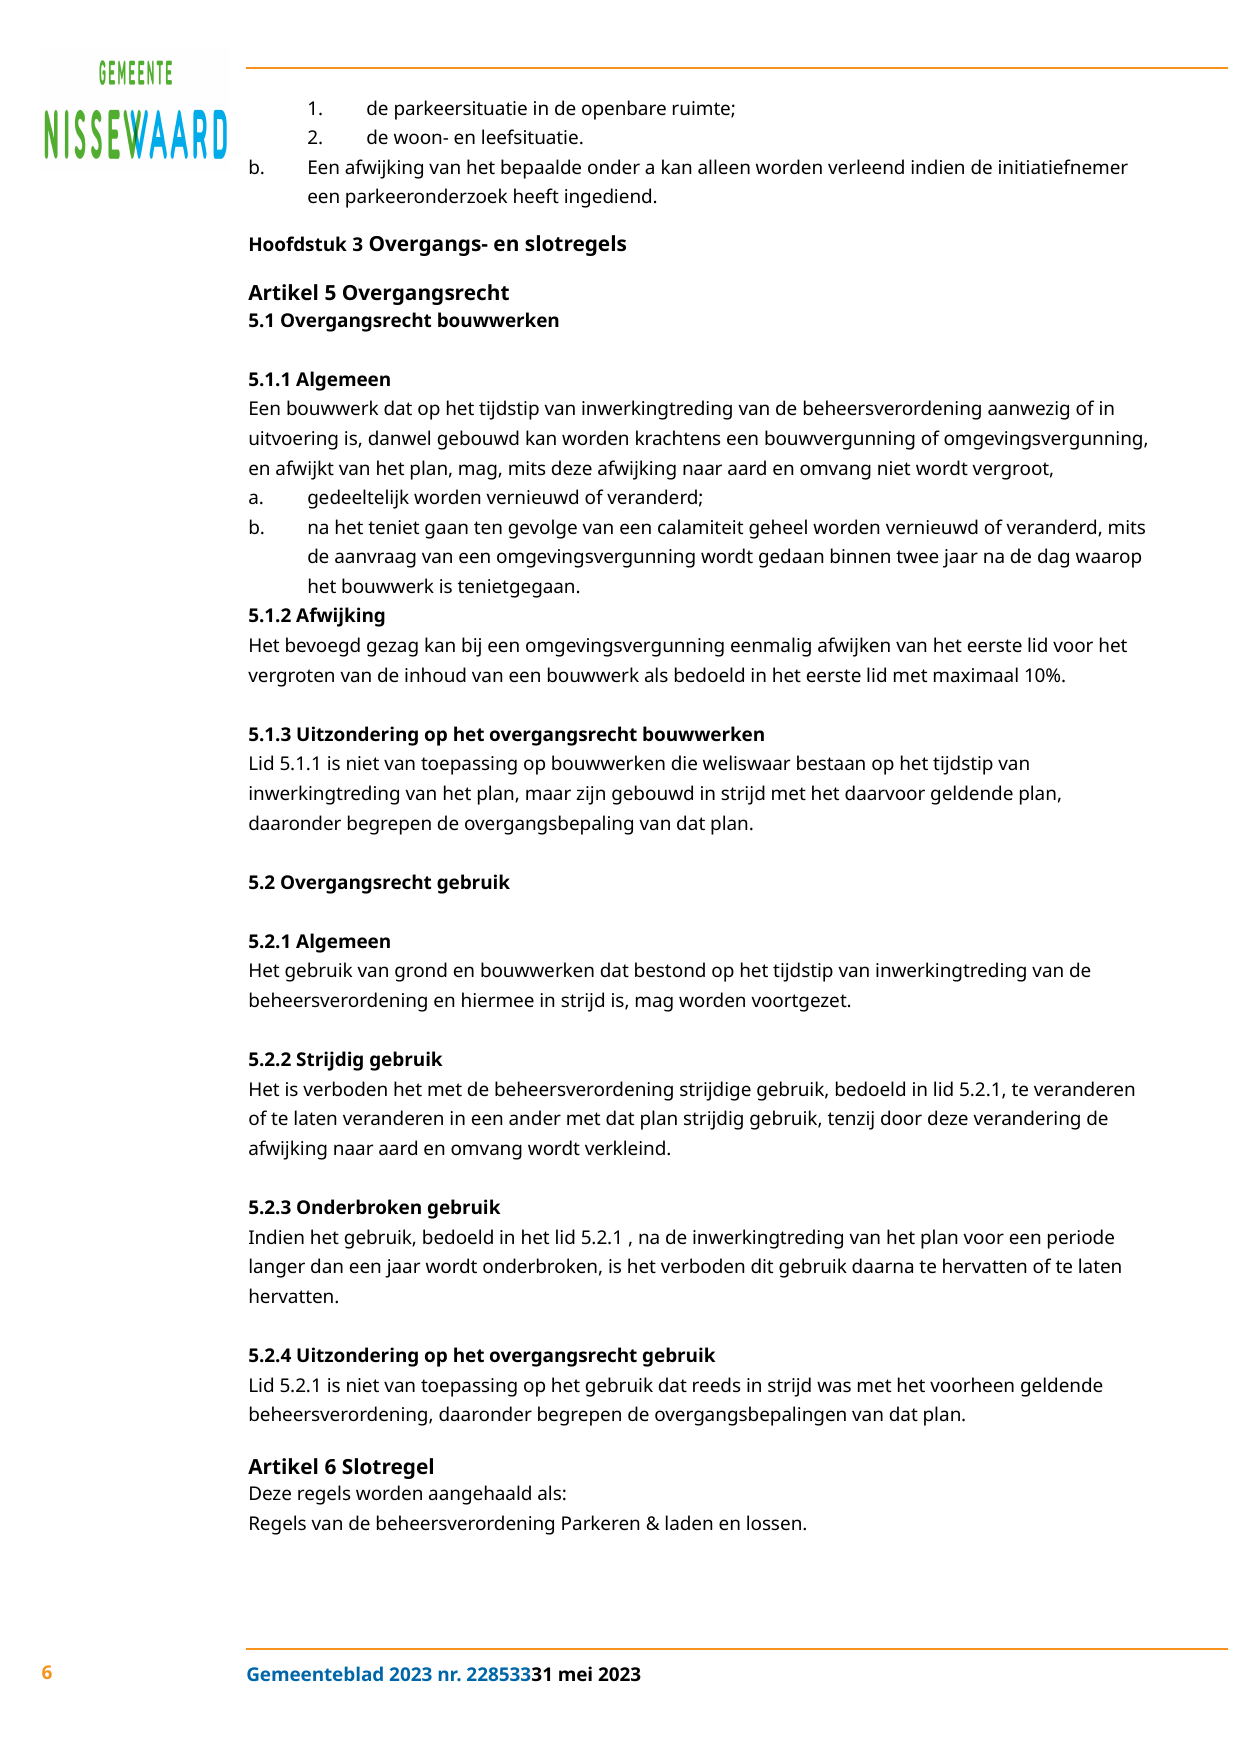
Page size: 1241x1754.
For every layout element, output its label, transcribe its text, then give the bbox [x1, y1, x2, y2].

text Het is verboden het met de beheersverordening strijdige gebruik, bedoeld in lid 5.2.1, te veranderen of te laten veranderen in een ander met dat plan strijdig gebruik, tenzij door deze verandering de afwijking naar aard en omvang wordt verkleind. [248, 1076, 1152, 1161]
list de woon- en leefsituatie. [307, 124, 1152, 150]
text 5.2.3 Onderbroken gebruik [248, 1194, 1152, 1220]
list gedeeltelijk worden vernieuwd of veranderd; [248, 484, 1152, 510]
text Het bevoegd gezag kan bij een omgevingsvergunning eenmalig afwijken van het eerste lid voor het vergroten van de inhoud van een bouwwerk als bedoeld in het eerste lid met maximaal 10%. [248, 632, 1152, 688]
text Het gebruik van grond en bouwwerken dat bestond op het tijdstip van inwerkingtreding van de beheersverordening en hiermee in strijd is, mag worden voortgezet. [248, 958, 1152, 1013]
text Een bouwwerk dat op het tijdstip van inwerkingtreding van de beheersverordening aanwezig of in uitvoering is, danwel gebouwd kan worden krachtens een bouwvergunning of omgevingsvergunning, en afwijkt van het plan, mag, mits deze afwijking naar aard en omvang niet wordt vergroot, [248, 396, 1152, 481]
text 5.2.1 Algemeen [248, 928, 1152, 954]
text Artikel 5 Overgangsrecht [248, 278, 1152, 307]
list na het teniet gaan ten gevolge van een calamiteit geheel worden vernieuwd of veranderd, mits de aanvraag van een omgevingsvergunning wordt gedaan binnen twee jaar na de dag waarop het bouwwerk is tenietgegaan. [248, 514, 1152, 599]
picture [41, 47, 231, 172]
text Hoofdstuk 3 Overgangs- en slotregels [248, 229, 1152, 258]
text Deze regels worden aangehaald als: [248, 1480, 1152, 1506]
text 5.1.1 Algemeen [248, 366, 1152, 392]
text Lid 5.2.1 is niet van toepassing op het gebruik dat reeds in strijd was met het voorheen geldende beheersverordening, daaronder begrepen de overgangsbepalingen van dat plan. [248, 1372, 1152, 1427]
text Indien het gebruik, bedoeld in het lid 5.2.1 , na de inwerkingtreding van het plan voor een periode langer dan een jaar wordt onderbroken, is het verboden dit gebruik daarna te hervatten of te laten hervatten. [248, 1224, 1152, 1309]
text 5.1 Overgangsrecht bouwwerken [248, 307, 1152, 333]
text Lid 5.1.1 is niet van toepassing op bouwwerken die weliswaar bestaan op het tijdstip van inwerkingtreding van het plan, maar zijn gebouwd in strijd met het daarvoor geldende plan, daaronder begrepen de overgangsbepaling van dat plan. [248, 751, 1152, 836]
list de parkeersituatie in de openbare ruimte; [307, 95, 1152, 121]
text Artikel 6 Slotregel [248, 1452, 1152, 1480]
text 5.2 Overgangsrecht gebruik [248, 869, 1152, 895]
text 5.2.4 Uitzondering op het overgangsrecht gebruik [248, 1342, 1152, 1368]
text 5.1.3 Uitzondering op het overgangsrecht bouwwerken [248, 721, 1152, 747]
text 5.2.2 Strijdig gebruik [248, 1046, 1152, 1072]
list Een afwijking van het bepaalde onder a kan alleen worden verleend indien de initiatiefnemer een parkeeronderzoek heeft ingediend. [248, 154, 1152, 209]
text Regels van de beheersverordening Parkeren & laden en lossen. [248, 1510, 1152, 1536]
text 5.1.2 Afwijking [248, 603, 1152, 628]
